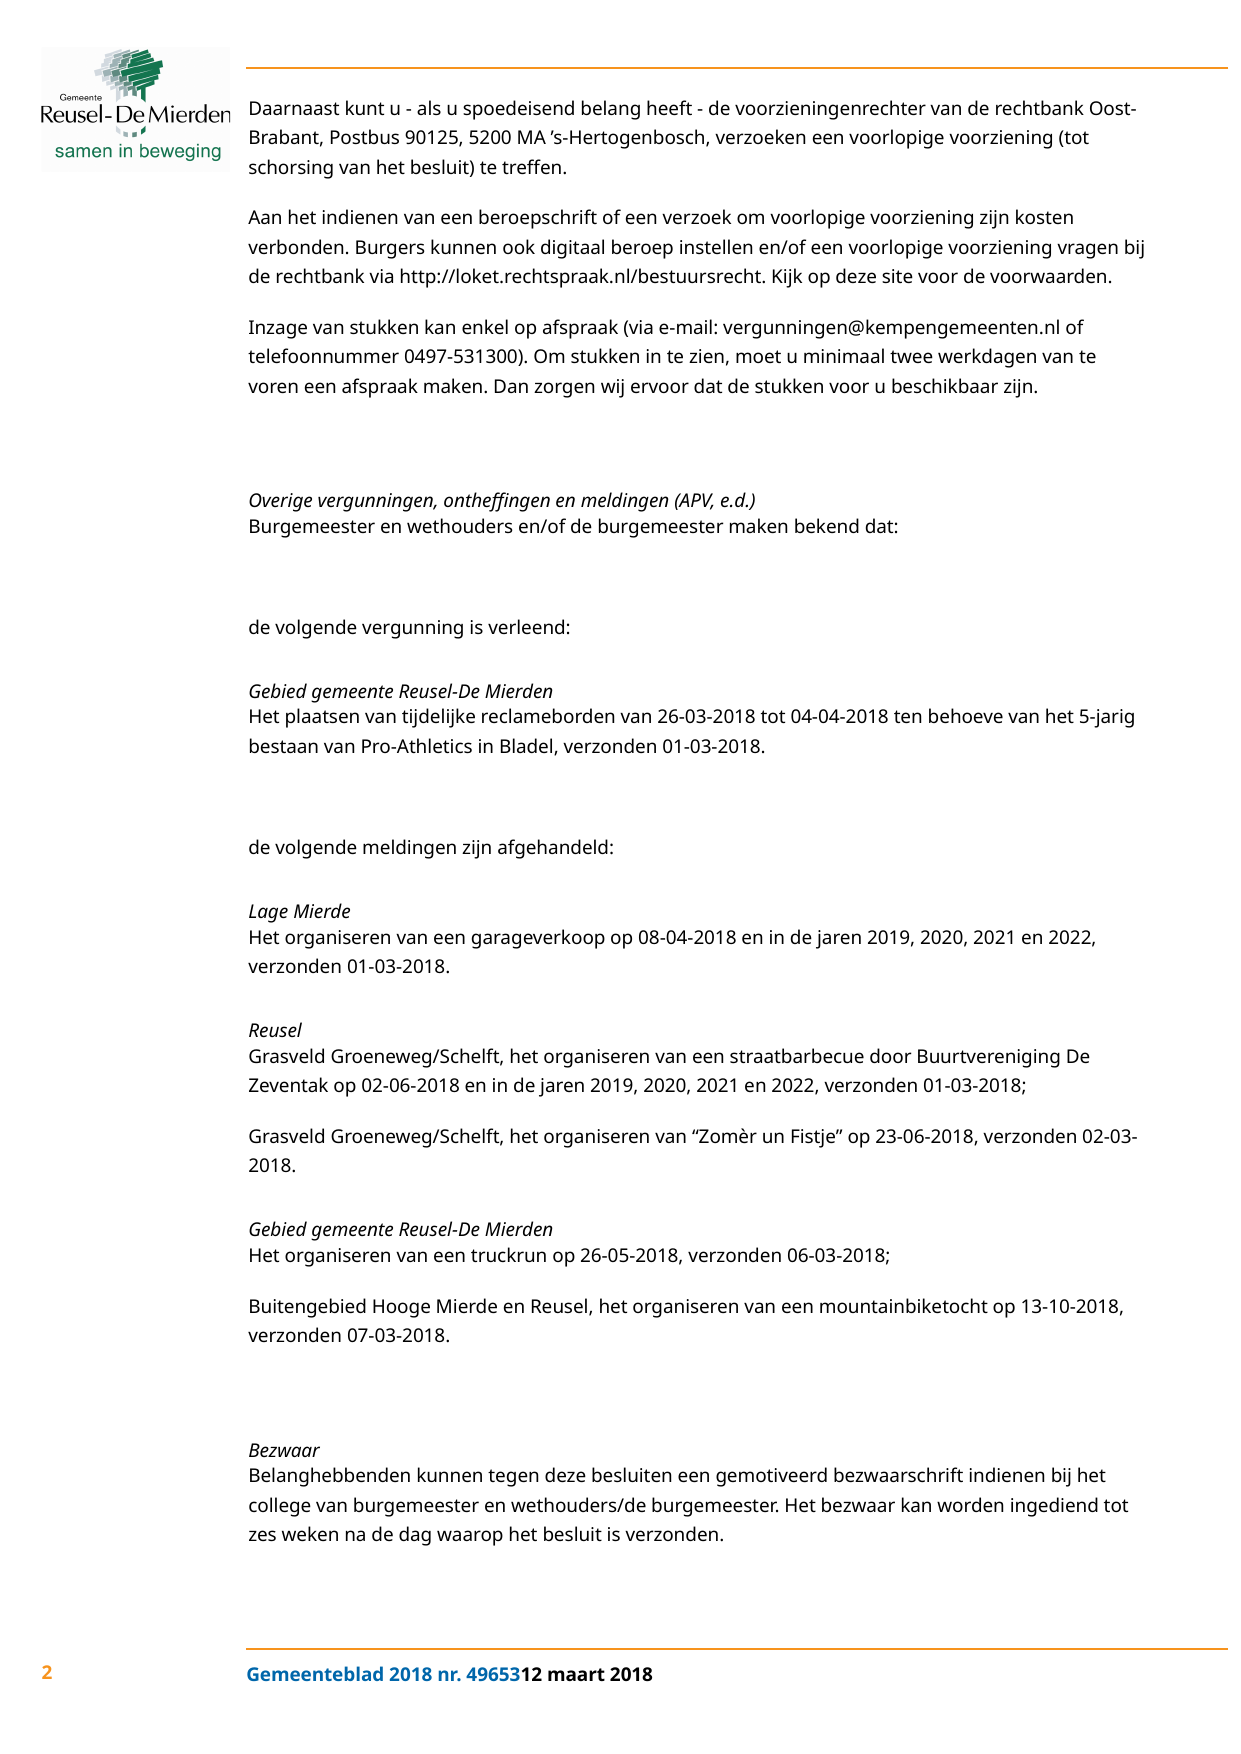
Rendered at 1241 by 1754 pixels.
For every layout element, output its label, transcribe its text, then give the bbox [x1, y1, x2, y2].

text Reusel [248, 1017, 1152, 1043]
text de volgende vergunning is verleend: [248, 614, 1152, 640]
picture [41, 47, 231, 172]
text Bezwaar [248, 1437, 1152, 1462]
text Het organiseren van een truckrun op 26-05-2018, verzonden 06-03-2018; [248, 1242, 1152, 1268]
text Aan het indienen van een beroepschrift of een verzoek om voorlopige voorziening zijn kosten verbonden. Burgers kunnen ook digitaal beroep instellen en/of een voorlopige voorziening vragen bij de rechtbank via http://loket.rechtspraak.nl/bestuursrecht. Kijk op deze site voor de voorwaarden. [248, 204, 1152, 289]
text Daarnaast kunt u - als u spoedeisend belang heeft - de voorzieningenrechter van de rechtbank Oost-Brabant, Postbus 90125, 5200 MA ’s-Hertogenbosch, verzoeken een voorlopige voorziening (tot schorsing van het besluit) te treffen. [248, 95, 1152, 180]
text Grasveld Groeneweg/Schelft, het organiseren van “Zomèr un Fistje” op 23-06-2018, verzonden 02-03-2018. [248, 1123, 1152, 1178]
text Het plaatsen van tijdelijke reclameborden van 26-03-2018 tot 04-04-2018 ten behoeve van het 5-jarig bestaan van Pro-Athletics in Bladel, verzonden 01-03-2018. [248, 704, 1152, 759]
text Grasveld Groeneweg/Schelft, het organiseren van een straatbarbecue door Buurtvereniging De Zeventak op 02-06-2018 en in de jaren 2019, 2020, 2021 en 2022, verzonden 01-03-2018; [248, 1043, 1152, 1098]
text Het organiseren van een garageverkoop op 08-04-2018 en in de jaren 2019, 2020, 2021 en 2022, verzonden 01-03-2018. [248, 924, 1152, 979]
text Belanghebbenden kunnen tegen deze besluiten een gemotiveerd bezwaarschrift indienen bij het college van burgemeester en wethouders/de burgemeester. Het bezwaar kan worden ingediend tot zes weken na de dag waarop het besluit is verzonden. [248, 1462, 1152, 1547]
text Gebied gemeente Reusel-De Mierden [248, 1217, 1152, 1242]
text Overige vergunningen, ontheffingen en meldingen (APV, e.d.) [248, 487, 1152, 513]
text Buitengebied Hooge Mierde en Reusel, het organiseren van een mountainbiketocht op 13-10-2018, verzonden 07-03-2018. [248, 1293, 1152, 1348]
text de volgende meldingen zijn afgehandeld: [248, 834, 1152, 860]
text Gebied gemeente Reusel-De Mierden [248, 678, 1152, 704]
text Lage Mierde [248, 898, 1152, 924]
text Inzage van stukken kan enkel op afspraak (via e-mail: vergunningen@kempengemeenten.nl of telefoonnummer 0497-531300). Om stukken in te zien, moet u minimaal twee werkdagen van te voren een afspraak maken. Dan zorgen wij ervoor dat de stukken voor u beschikbaar zijn. [248, 314, 1152, 399]
text Burgemeester en wethouders en/of de burgemeester maken bekend dat: [248, 513, 1152, 539]
